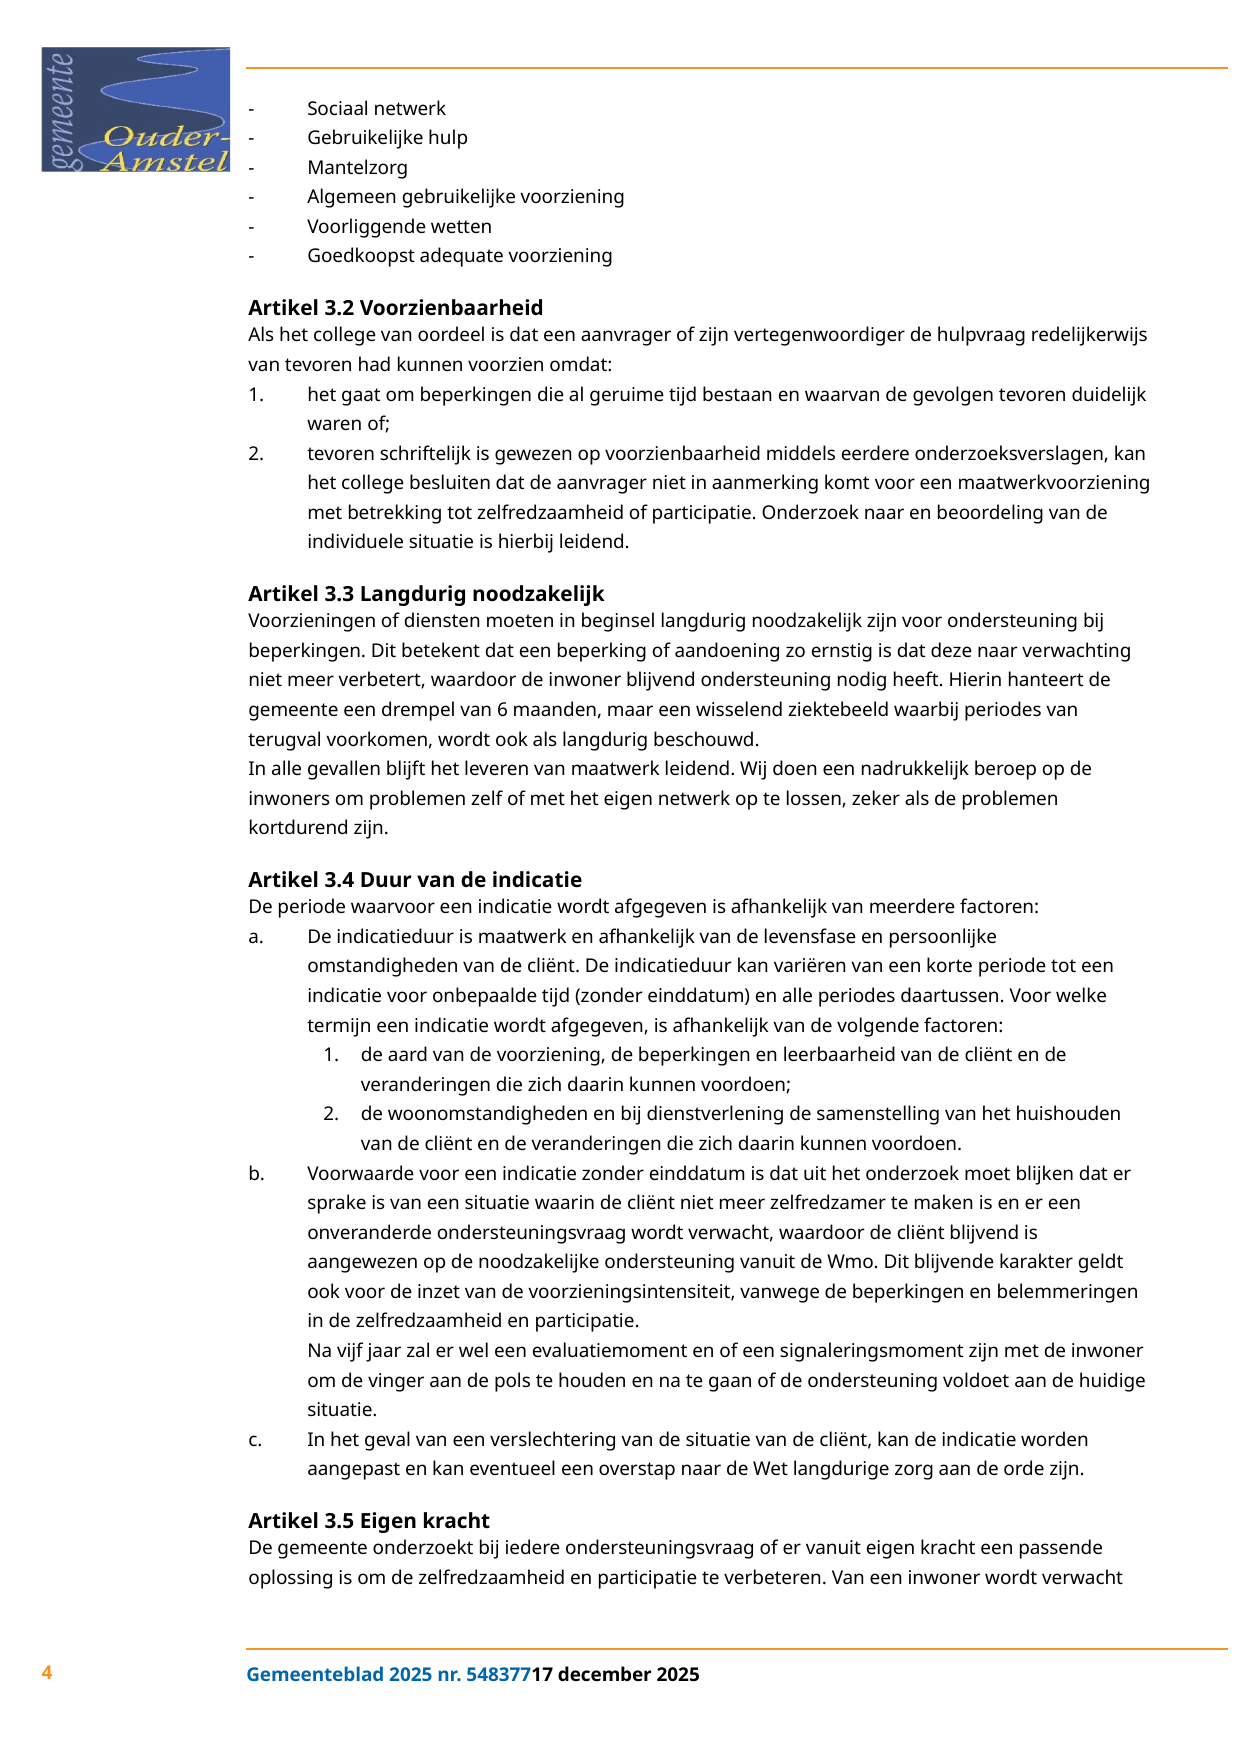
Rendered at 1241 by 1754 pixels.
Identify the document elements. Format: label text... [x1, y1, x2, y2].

text Artikel 3.5 Eigen kracht [248, 1506, 1152, 1534]
list In het geval van een verslechtering van de situatie van de cliënt, kan de indicatie worden aangepast en kan eventueel een overstap naar de Wet langdurige zorg aan de orde zijn. [248, 1426, 1152, 1481]
list Algemeen gebruikelijke voorziening [248, 183, 1152, 209]
list de woonomstandigheden en bij dienstverlening de samenstelling van het huishouden van de cliënt en de veranderingen die zich daarin kunnen voordoen. [323, 1101, 1152, 1156]
list Goedkoopst adequate voorziening [248, 243, 1152, 268]
text Artikel 3.4 Duur van de indicatie [248, 865, 1152, 893]
list Voorliggende wetten [248, 213, 1152, 239]
text Als het college van oordeel is dat een aanvrager of zijn vertegenwoordiger de hulpvraag redelijkerwijs van tevoren had kunnen voorzien omdat: [248, 322, 1152, 377]
list het gaat om beperkingen die al geruime tijd bestaan en waarvan de gevolgen tevoren duidelijk waren of; [248, 381, 1152, 436]
list Na vijf jaar zal er wel een evaluatiemoment en of een signaleringsmoment zijn met de inwoner om de vinger aan de pols te houden en na te gaan of de ondersteuning voldoet aan de huidige situatie. [248, 1337, 1152, 1422]
list De indicatieduur is maatwerk en afhankelijk van de levensfase en persoonlijke omstandigheden van de cliënt. De indicatieduur kan variëren van een korte periode tot een indicatie voor onbepaalde tijd (zonder einddatum) en alle periodes daartussen. Voor welke termijn een indicatie wordt afgegeven, is afhankelijk van de volgende factoren: [248, 923, 1152, 1037]
list Sociaal netwerk [248, 95, 1152, 121]
list Mantelzorg [248, 154, 1152, 180]
list Voorwaarde voor een indicatie zonder einddatum is dat uit het onderzoek moet blijken dat er sprake is van een situatie waarin de cliënt niet meer zelfredzamer te maken is en er een onveranderde ondersteuningsvraag wordt verwacht, waardoor de cliënt blijvend is aangewezen op de noodzakelijke ondersteuning vanuit de Wmo. Dit blijvende karakter geldt ook voor de inzet van de voorzieningsintensiteit, vanwege de beperkingen en belemmeringen in de zelfredzaamheid en participatie. [248, 1160, 1152, 1333]
list tevoren schriftelijk is gewezen op voorzienbaarheid middels eerdere onderzoeksverslagen, kan het college besluiten dat de aanvrager niet in aanmerking komt voor een maatwerkvoorziening met betrekking tot zelfredzaamheid of participatie. Onderzoek naar en beoordeling van de individuele situatie is hierbij leidend. [248, 440, 1152, 554]
text De periode waarvoor een indicatie wordt afgegeven is afhankelijk van meerdere factoren: [248, 893, 1152, 919]
text In alle gevallen blijft het leveren van maatwerk leidend. Wij doen een nadrukkelijk beroep op de inwoners om problemen zelf of met het eigen netwerk op te lossen, zeker als de problemen kortdurend zijn. [248, 755, 1152, 840]
text Artikel 3.2 Voorzienbaarheid [248, 293, 1152, 322]
picture [41, 47, 231, 172]
list de aard van de voorziening, de beperkingen en leerbaarheid van de cliënt en de veranderingen die zich daarin kunnen voordoen; [323, 1041, 1152, 1097]
text Voorzieningen of diensten moeten in beginsel langdurig noodzakelijk zijn voor ondersteuning bij beperkingen. Dit betekent dat een beperking of aandoening zo ernstig is dat deze naar verwachting niet meer verbetert, waardoor de inwoner blijvend ondersteuning nodig heeft. Hierin hanteert de gemeente een drempel van 6 maanden, maar een wisselend ziektebeeld waarbij periodes van terugval voorkomen, wordt ook als langdurig beschouwd. [248, 607, 1152, 752]
list Gebruikelijke hulp [248, 124, 1152, 150]
text Artikel 3.3 Langdurig noodzakelijk [248, 579, 1152, 607]
text De gemeente onderzoekt bij iedere ondersteuningsvraag of er vanuit eigen kracht een passende oplossing is om de zelfredzaamheid en participatie te verbeteren. Van een inwoner wordt verwacht [248, 1534, 1152, 1590]
